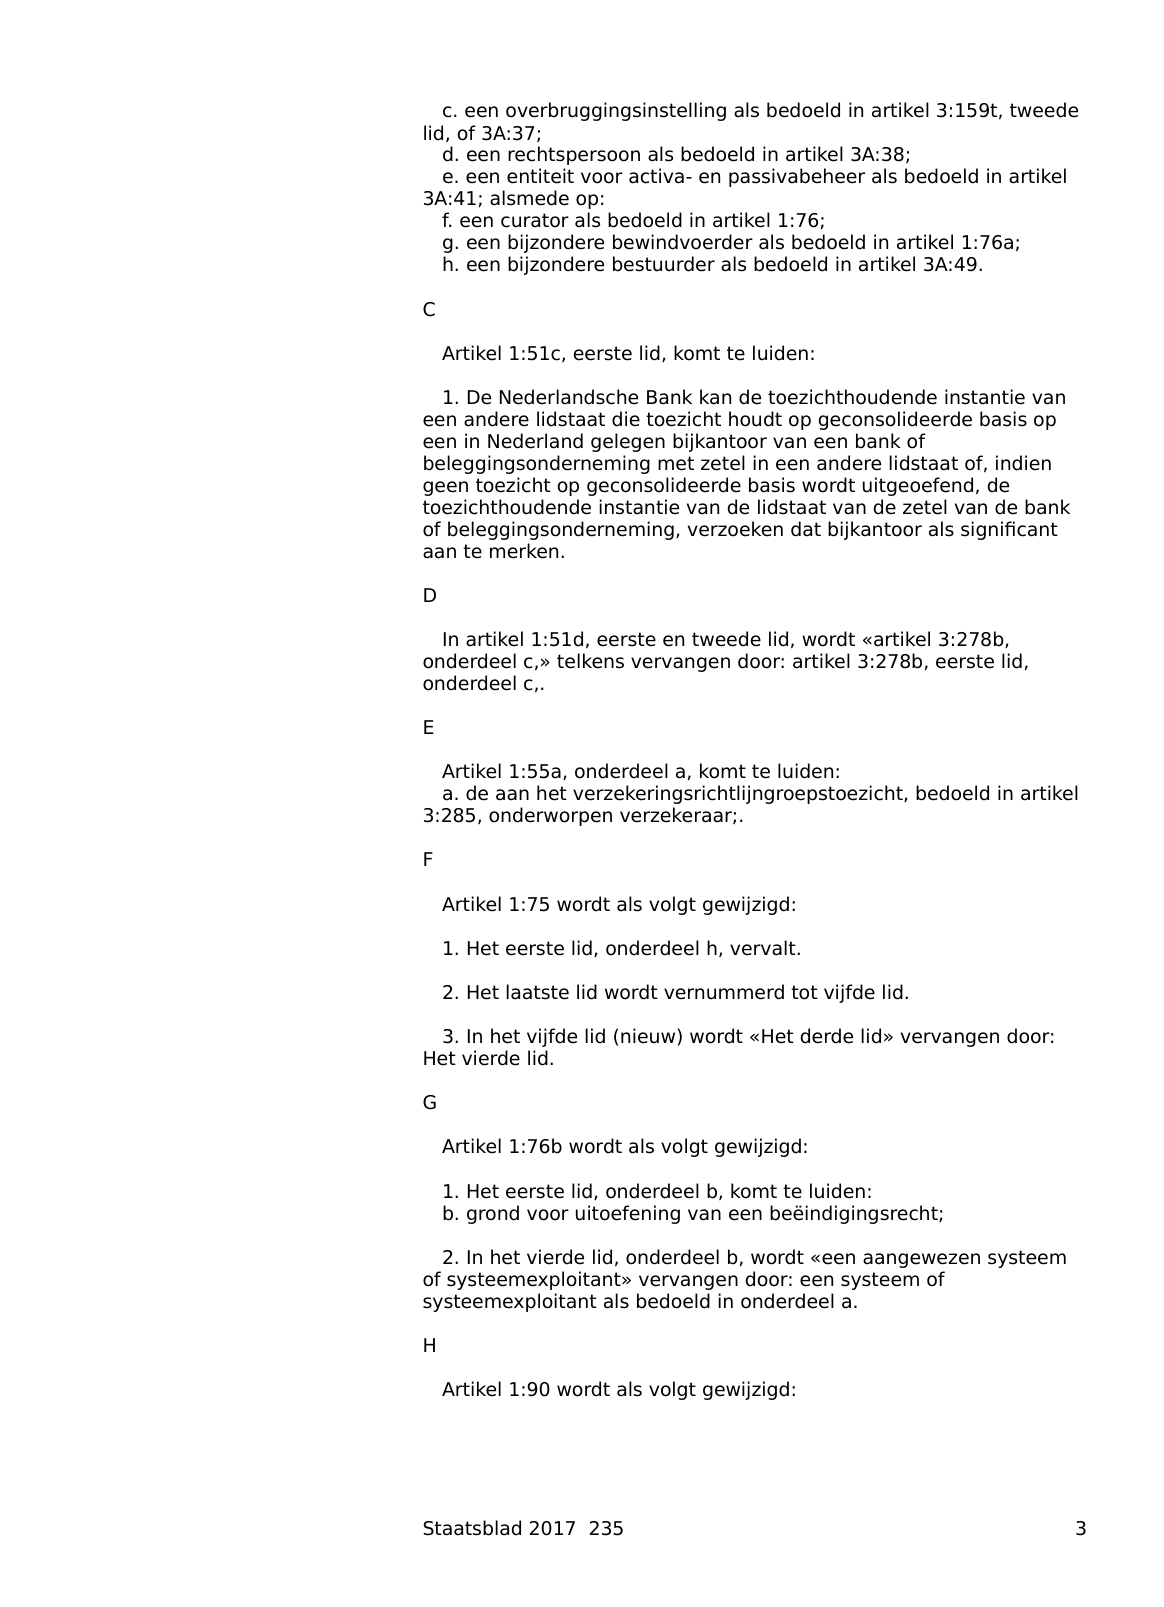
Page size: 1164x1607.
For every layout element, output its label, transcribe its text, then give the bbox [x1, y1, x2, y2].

text 2. In het vierde lid, onderdeel b, wordt «een aangewezen systeem of systeemexploitant» vervangen door: een systeem of systeemexploitant als bedoeld in onderdeel a. [422, 1247, 1087, 1313]
text Artikel 1:51c, eerste lid, komt te luiden: [422, 343, 1087, 364]
text D [422, 585, 1087, 607]
text H [422, 1335, 1087, 1357]
text e. een entiteit voor activa- en passivabeheer als bedoeld in artikel 3A:41; alsmede op: [422, 166, 1087, 210]
text d. een rechtspersoon als bedoeld in artikel 3A:38; [422, 144, 1087, 166]
text Artikel 1:76b wordt als volgt gewijzigd: [422, 1136, 1087, 1158]
text g. een bijzondere bewindvoerder als bedoeld in artikel 1:76a; [422, 232, 1087, 254]
text C [422, 298, 1087, 320]
text Artikel 1:90 wordt als volgt gewijzigd: [422, 1379, 1087, 1401]
text 1. Het eerste lid, onderdeel b, komt te luiden: [422, 1181, 1087, 1202]
text 1. Het eerste lid, onderdeel h, vervalt. [422, 938, 1087, 960]
text Artikel 1:55a, onderdeel a, komt te luiden: [422, 761, 1087, 783]
text h. een bijzondere bestuurder als bedoeld in artikel 3A:49. [422, 254, 1087, 276]
text E [422, 717, 1087, 739]
text c. een overbruggingsinstelling als bedoeld in artikel 3:159t, tweede lid, of 3A:37; [422, 100, 1087, 144]
text F [422, 849, 1087, 871]
text 3. In het vijfde lid (nieuw) wordt «Het derde lid» vervangen door: Het vierde lid. [422, 1026, 1087, 1070]
text f. een curator als bedoeld in artikel 1:76; [422, 210, 1087, 232]
text 2. Het laatste lid wordt vernummerd tot vijfde lid. [422, 982, 1087, 1004]
text 1. De Nederlandsche Bank kan de toezichthoudende instantie van een andere lidstaat die toezicht houdt op geconsolideerde basis op een in Nederland gelegen bijkantoor van een bank of beleggingsonderneming met zetel in een andere lidstaat of, indien geen toezicht op geconsolideerde basis wordt uitgeoefend, de toezichthoudende instantie van de lidstaat van de zetel van de bank of beleggingsonderneming, verzoeken dat bijkantoor als significant aan te merken. [422, 387, 1087, 563]
text In artikel 1:51d, eerste en tweede lid, wordt «artikel 3:278b, onderdeel c,» telkens vervangen door: artikel 3:278b, eerste lid, onderdeel c,. [422, 629, 1087, 695]
text b. grond voor uitoefening van een beëindigingsrecht; [422, 1202, 1087, 1224]
text Artikel 1:75 wordt als volgt gewijzigd: [422, 893, 1087, 916]
text a. de aan het verzekeringsrichtlijngroepstoezicht, bedoeld in artikel 3:285, onderworpen verzekeraar;. [422, 783, 1087, 827]
text G [422, 1092, 1087, 1114]
